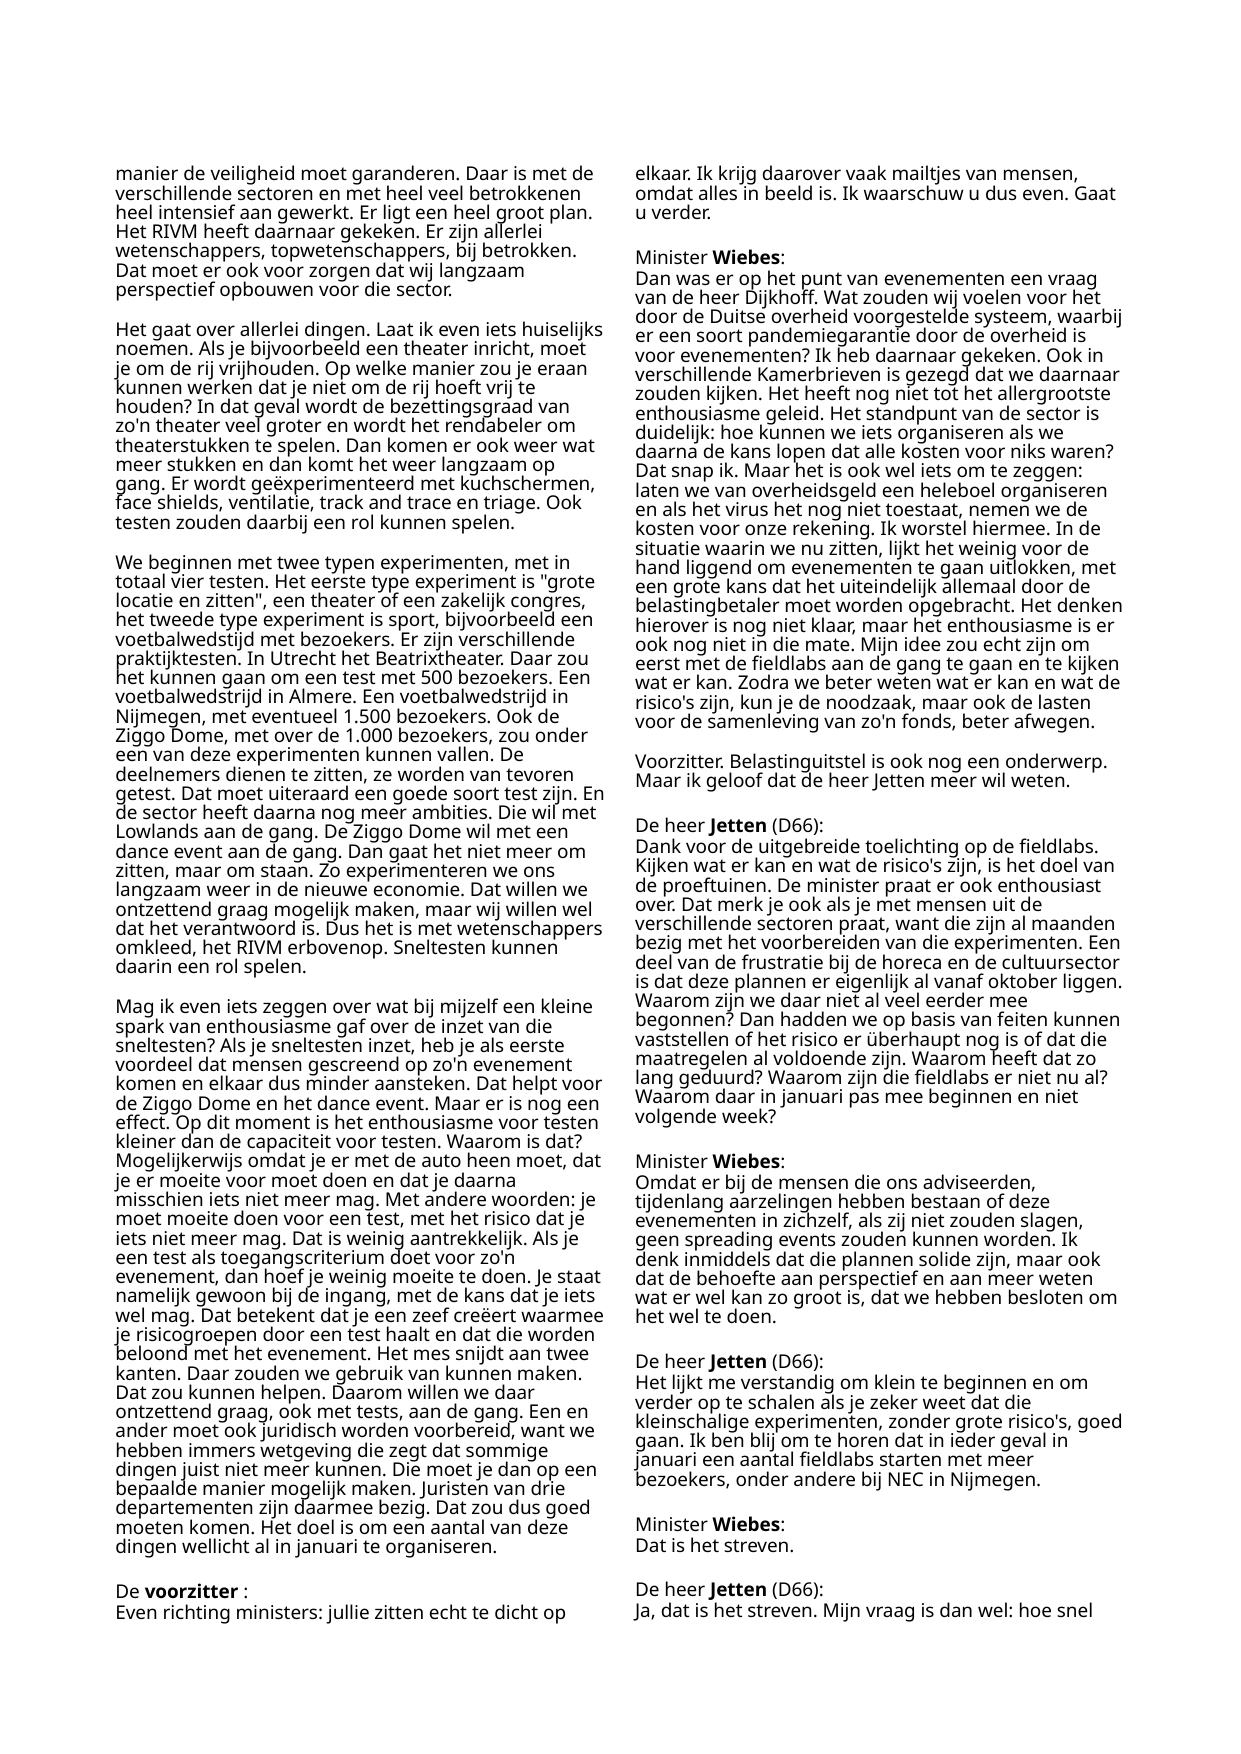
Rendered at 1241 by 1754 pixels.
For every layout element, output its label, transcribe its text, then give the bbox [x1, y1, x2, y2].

text We beginnen met twee typen experimenten, met in totaal vier testen. Het eerste type experiment is "grote locatie en zitten", een theater of een zakelijk congres, het tweede type experiment is sport, bijvoorbeeld een voetbalwedstijd met bezoekers. Er zijn verschillende praktijktesten. In Utrecht het Beatrixtheater. Daar zou het kunnen gaan om een test met 500 bezoekers. Een voetbalwedstrijd in Almere. Een voetbalwedstrijd in Nijmegen, met eventueel 1.500 bezoekers. Ook de Ziggo Dome, met over de 1.000 bezoekers, zou onder een van deze experimenten kunnen vallen. De deelnemers dienen te zitten, ze worden van tevoren getest. Dat moet uiteraard een goede soort test zijn. En de sector heeft daarna nog meer ambities. Die wil met Lowlands aan de gang. De Ziggo Dome wil met een dance event aan de gang. Dan gaat het niet meer om zitten, maar om staan. Zo experimenteren we ons langzaam weer in de nieuwe economie. Dat willen we ontzettend graag mogelijk maken, maar wij willen wel dat het verantwoord is. Dus het is met wetenschappers omkleed, het RIVM erbovenop. Sneltesten kunnen daarin een rol spelen. [115, 554, 605, 978]
text Omdat er bij de mensen die ons adviseerden, tijdenlang aarzelingen hebben bestaan of deze evenementen in zichzelf, als zij niet zouden slagen, geen spreading events zouden kunnen worden. Ik denk inmiddels dat die plannen solide zijn, maar ook dat de behoefte aan perspectief en aan meer weten wat er wel kan zo groot is, dat we hebben besloten om het wel te doen. [635, 1174, 1125, 1328]
text elkaar. Ik krijg daarover vaak mailtjes van mensen, omdat alles in beeld is. Ik waarschuw u dus even. Gaat u verder. [635, 165, 1125, 223]
text Minister Wiebes: [635, 1511, 1125, 1537]
text De voorzitter : [115, 1578, 605, 1604]
text Dank voor de uitgebreide toelichting op de fieldlabs. Kijken wat er kan en wat de risico's zijn, is het doel van de proeftuinen. De minister praat er ook enthousiast over. Dat merk je ook als je met mensen uit de verschillende sectoren praat, want die zijn al maanden bezig met het voorbereiden van die experimenten. Een deel van de frustratie bij de horeca en de cultuursector is dat deze plannen er eigenlijk al vanaf oktober liggen. Waarom zijn we daar niet al veel eerder mee begonnen? Dan hadden we op basis van feiten kunnen vaststellen of het risico er überhaupt nog is of dat die maatregelen al voldoende zijn. Waarom heeft dat zo lang geduurd? Waarom zijn die fieldlabs er niet nu al? Waarom daar in januari pas mee beginnen en niet volgende week? [635, 838, 1125, 1127]
text Dan was er op het punt van evenementen een vraag van de heer Dijkhoff. Wat zouden wij voelen voor het door de Duitse overheid voorgestelde systeem, waarbij er een soort pandemiegarantie door de overheid is voor evenementen? Ik heb daarnaar gekeken. Ook in verschillende Kamerbrieven is gezegd dat we daarnaar zouden kijken. Het heeft nog niet tot het allergrootste enthousiasme geleid. Het standpunt van de sector is duidelijk: hoe kunnen we iets organiseren als we daarna de kans lopen dat alle kosten voor niks waren? Dat snap ik. Maar het is ook wel iets om te zeggen: laten we van overheidsgeld een heleboel organiseren en als het virus het nog niet toestaat, nemen we de kosten voor onze rekening. Ik worstel hiermee. In de situatie waarin we nu zitten, lijkt het weinig voor de hand liggend om evenementen te gaan uitlokken, met een grote kans dat het uiteindelijk allemaal door de belastingbetaler moet worden opgebracht. Het denken hierover is nog niet klaar, maar het enthousiasme is er ook nog niet in die mate. Mijn idee zou echt zijn om eerst met de fieldlabs aan de gang te gaan en te kijken wat er kan. Zodra we beter weten wat er kan en wat de risico's zijn, kun je de noodzaak, maar ook de lasten voor de samenleving van zo'n fonds, beter afwegen. [635, 270, 1125, 732]
text Voorzitter. Belastinguitstel is ook nog een onderwerp. Maar ik geloof dat de heer Jetten meer wil weten. [635, 753, 1125, 791]
text Minister Wiebes: [635, 1148, 1125, 1174]
text Het gaat over allerlei dingen. Laat ik even iets huiselijks noemen. Als je bijvoorbeeld een theater inricht, moet je om de rij vrijhouden. Op welke manier zou je eraan kunnen werken dat je niet om de rij hoeft vrij te houden? In dat geval wordt de bezettingsgraad van zo'n theater veel groter en wordt het rendabeler om theaterstukken te spelen. Dan komen er ook weer wat meer stukken en dan komt het weer langzaam op gang. Er wordt geëxperimenteerd met kuchschermen, face shields, ventilatie, track and trace en triage. Ook testen zouden daarbij een rol kunnen spelen. [115, 321, 605, 533]
text manier de veiligheid moet garanderen. Daar is met de verschillende sectoren en met heel veel betrokkenen heel intensief aan gewerkt. Er ligt een heel groot plan. Het RIVM heeft daarnaar gekeken. Er zijn allerlei wetenschappers, topwetenschappers, bij betrokken. Dat moet er ook voor zorgen dat wij langzaam perspectief opbouwen voor die sector. [115, 165, 605, 300]
text Ja, dat is het streven. Mijn vraag is dan wel: hoe snel [635, 1602, 1125, 1622]
text Het lijkt me verstandig om klein te beginnen en om verder op te schalen als je zeker weet dat die kleinschalige experimenten, zonder grote risico's, goed gaan. Ik ben blij om te horen dat in ieder geval in januari een aantal fieldlabs starten met meer bezoekers, onder andere bij NEC in Nijmegen. [635, 1374, 1125, 1490]
text Dat is het streven. [635, 1537, 1125, 1556]
text Mag ik even iets zeggen over wat bij mijzelf een kleine spark van enthousiasme gaf over de inzet van die sneltesten? Als je sneltesten inzet, heb je als eerste voordeel dat mensen gescreend op zo'n evenement komen en elkaar dus minder aansteken. Dat helpt voor de Ziggo Dome en het dance event. Maar er is nog een effect. Op dit moment is het enthousiasme voor testen kleiner dan de capaciteit voor testen. Waarom is dat? Mogelijkerwijs omdat je er met de auto heen moet, dat je er moeite voor moet doen en dat je daarna misschien iets niet meer mag. Met andere woorden: je moet moeite doen voor een test, met het risico dat je iets niet meer mag. Dat is weinig aantrekkelijk. Als je een test als toegangscriterium doet voor zo'n evenement, dan hoef je weinig moeite te doen. Je staat namelijk gewoon bij de ingang, met de kans dat je iets wel mag. Dat betekent dat je een zeef creëert waarmee je risicogroepen door een test haalt en dat die worden beloond met het evenement. Het mes snijdt aan twee kanten. Daar zouden we gebruik van kunnen maken. Dat zou kunnen helpen. Daarom willen we daar ontzettend graag, ook met tests, aan de gang. Een en ander moet ook juridisch worden voorbereid, want we hebben immers wetgeving die zegt dat sommige dingen juist niet meer kunnen. Die moet je dan op een bepaalde manier mogelijk maken. Juristen van drie departementen zijn daarmee bezig. Dat zou dus goed moeten komen. Het doel is om een aantal van deze dingen wellicht al in januari te organiseren. [115, 998, 605, 1557]
text De heer Jetten (D66): [635, 812, 1125, 838]
text De heer Jetten (D66): [635, 1577, 1125, 1602]
text Minister Wiebes: [635, 244, 1125, 270]
text Even richting ministers: jullie zitten echt te dicht op [115, 1604, 605, 1623]
text De heer Jetten (D66): [635, 1349, 1125, 1374]
